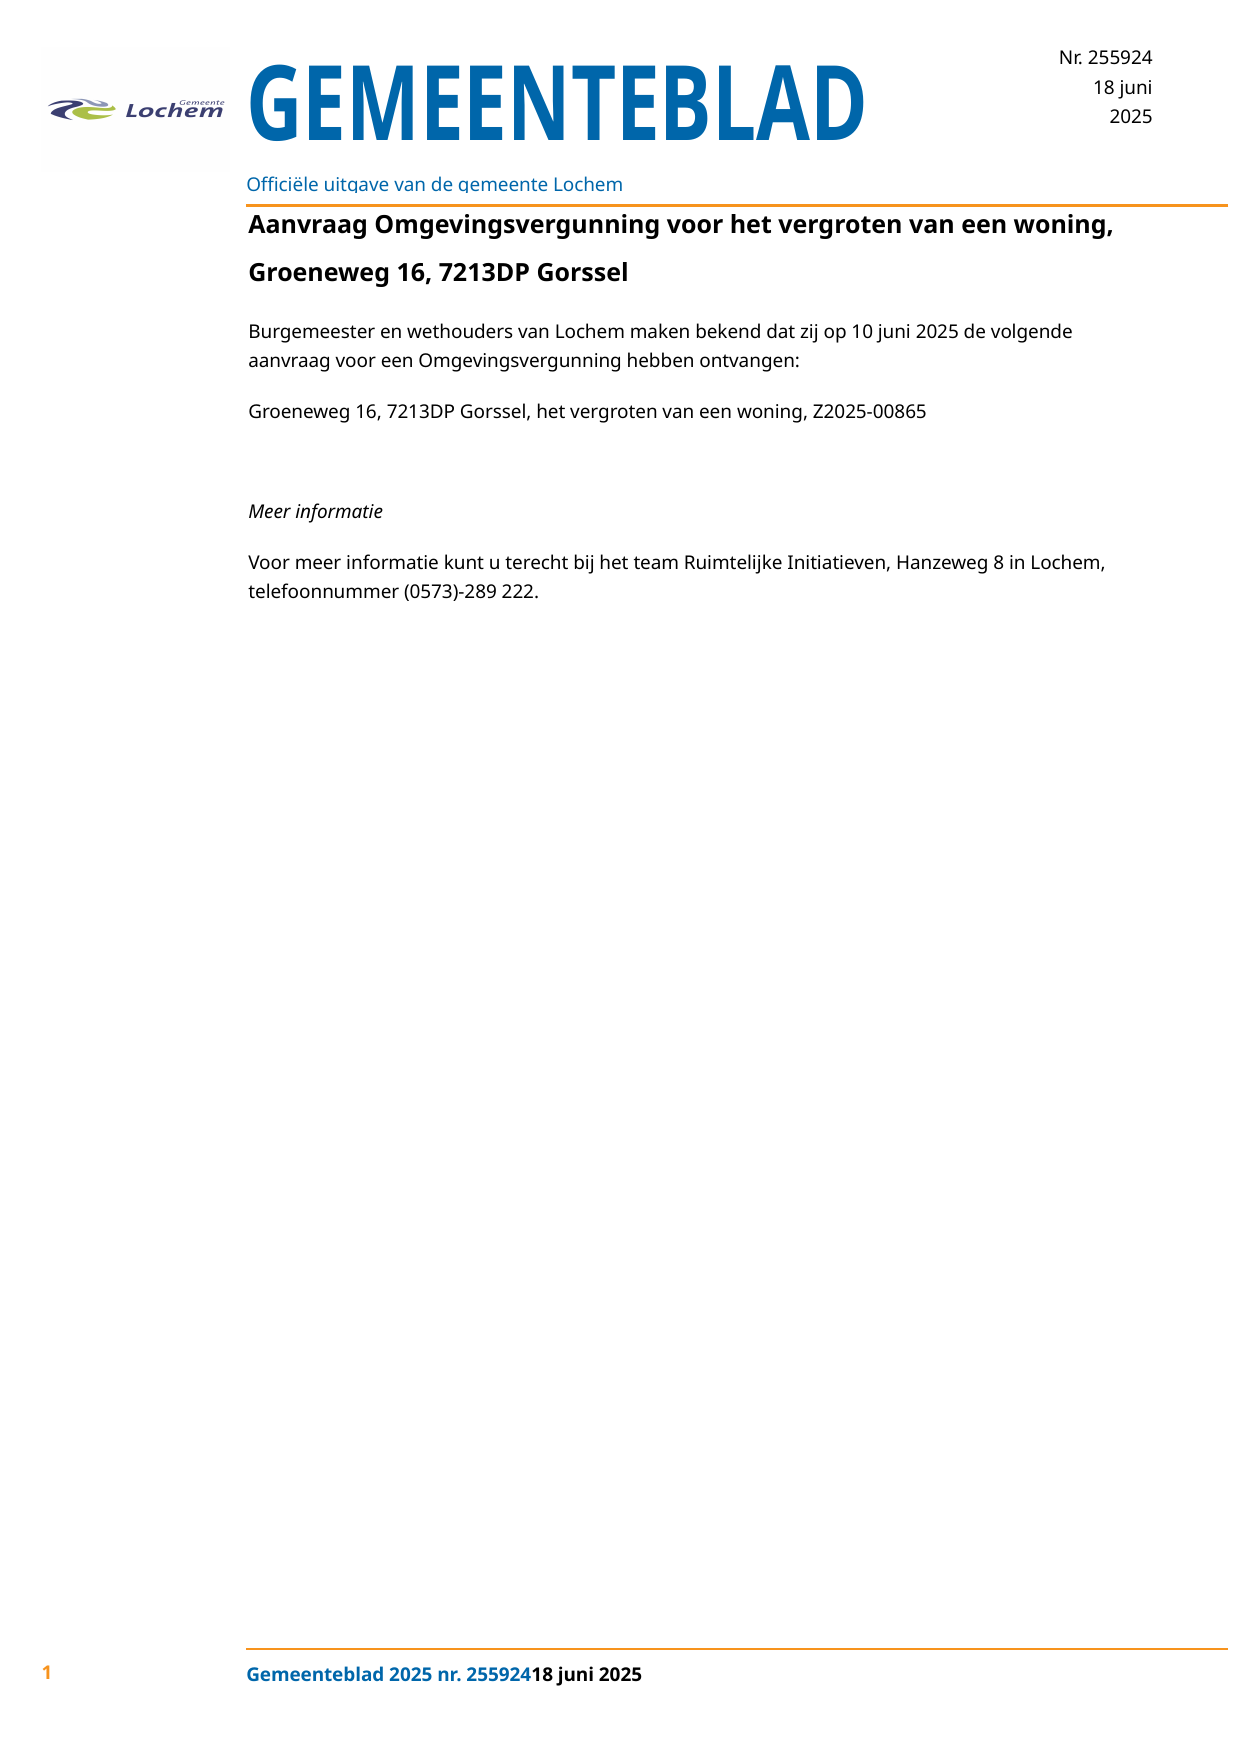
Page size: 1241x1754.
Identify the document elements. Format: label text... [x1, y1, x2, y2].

picture [41, 47, 231, 172]
text Voor meer informatie kunt u terecht bij het team Ruimtelijke Initiatieven, Hanzeweg 8 in Lochem, telefoonnummer (0573)-289 222. [248, 549, 1152, 604]
text Burgemeester en wethouders van Lochem maken bekend dat zij op 10 juni 2025 de volgende aanvraag voor een Omgevingsvergunning hebben ontvangen: [248, 318, 1152, 373]
text Groeneweg 16, 7213DP Gorssel, het vergroten van een woning, Z2025-00865 [248, 398, 1152, 424]
text Aanvraag Omgevingsvergunning voor het vergroten van een woning, Groeneweg 16, 7213DP Gorssel [248, 207, 1152, 288]
text Meer informatie [248, 499, 1152, 524]
